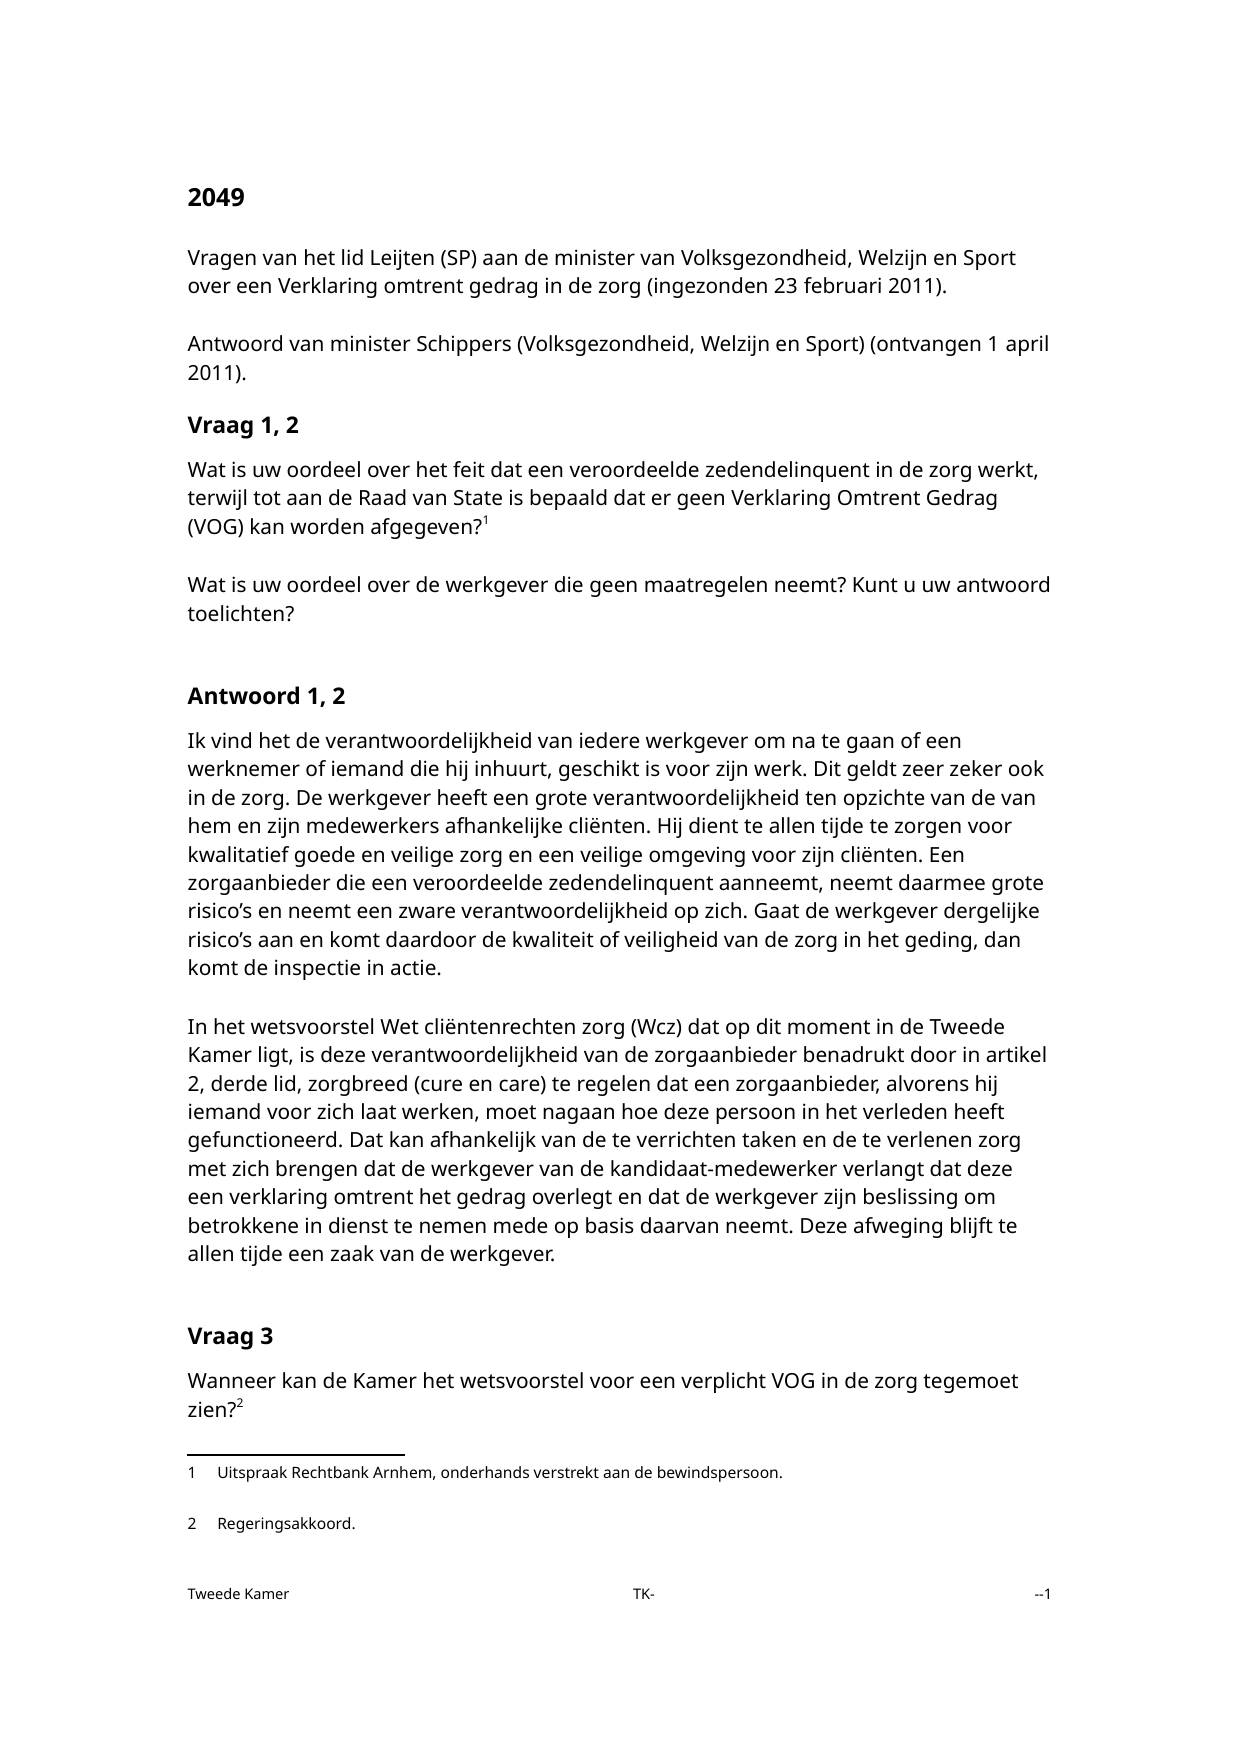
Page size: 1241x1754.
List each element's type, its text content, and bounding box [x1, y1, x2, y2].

text Wat is uw oordeel over het feit dat een veroordeelde zedendelinquent in de zorg werkt, terwijl tot aan de Raad van State is bepaald dat er geen Verklaring Omtrent Gedrag (VOG) kan worden afgegeven? [187, 455, 1053, 540]
subtitle Vraag 3 [187, 1320, 1053, 1352]
subtitle Vraag 1, 2 [187, 409, 1053, 440]
text In het wetsvoorstel Wet cliëntenrechten zorg (Wcz) dat op dit moment in de Tweede Kamer ligt, is deze verantwoordelijkheid van de zorgaanbieder benadrukt door in artikel 2, derde lid, zorgbreed (cure en care) te regelen dat een zorgaanbieder, alvorens hij iemand voor zich laat werken, moet nagaan hoe deze persoon in het verleden heeft gefunctioneerd. Dat kan afhankelijk van de te verrichten taken en de te verlenen zorg met zich brengen dat de werkgever van de kandidaat-medewerker verlangt dat deze een verklaring omtrent het gedrag overlegt en dat de werkgever zijn beslissing om betrokkene in dienst te nemen mede op basis daarvan neemt. Deze afweging blijft te allen tijde een zaak van de werkgever. [187, 1012, 1053, 1268]
text Antwoord van minister Schippers (Volksgezondheid, Welzijn en Sport) (ontvangen 1 april 2011). [187, 329, 1053, 386]
text Vragen van het lid Leijten (SP) aan de minister van Volksgezondheid, Welzijn en Sport over een Verklaring omtrent gedrag in de zorg (ingezonden 23 februari 2011). [187, 243, 1053, 300]
text Wat is uw oordeel over de werkgever die geen maatregelen neemt? Kunt u uw antwoord toelichten? [187, 570, 1053, 627]
text 2049 [187, 179, 1053, 213]
text Ik vind het de verantwoordelijkheid van iedere werkgever om na te gaan of een werknemer of iemand die hij inhuurt, geschikt is voor zijn werk. Dit geldt zeer zeker ook in de zorg. De werkgever heeft een grote verantwoordelijkheid ten opzichte van de van hem en zijn medewerkers afhankelijke cliënten. Hij dient te allen tijde te zorgen voor kwalitatief goede en veilige zorg en een veilige omgeving voor zijn cliënten. Een zorgaanbieder die een veroordeelde zedendelinquent aanneemt, neemt daarmee grote risico’s en neemt een zware verantwoordelijkheid op zich. Gaat de werkgever dergelijke risico’s aan en komt daardoor de kwaliteit of veiligheid van de zorg in het geding, dan komt de inspectie in actie. [187, 726, 1053, 982]
text Wanneer kan de Kamer het wetsvoorstel voor een verplicht VOG in de zorg tegemoet zien? [187, 1367, 1053, 1423]
text Regeringsakkoord. [187, 1506, 1053, 1534]
subtitle Antwoord 1, 2 [187, 680, 1053, 711]
text Uitspraak Rechtbank Arnhem, onderhands verstrekt aan de bewindspersoon. [187, 1447, 1053, 1476]
